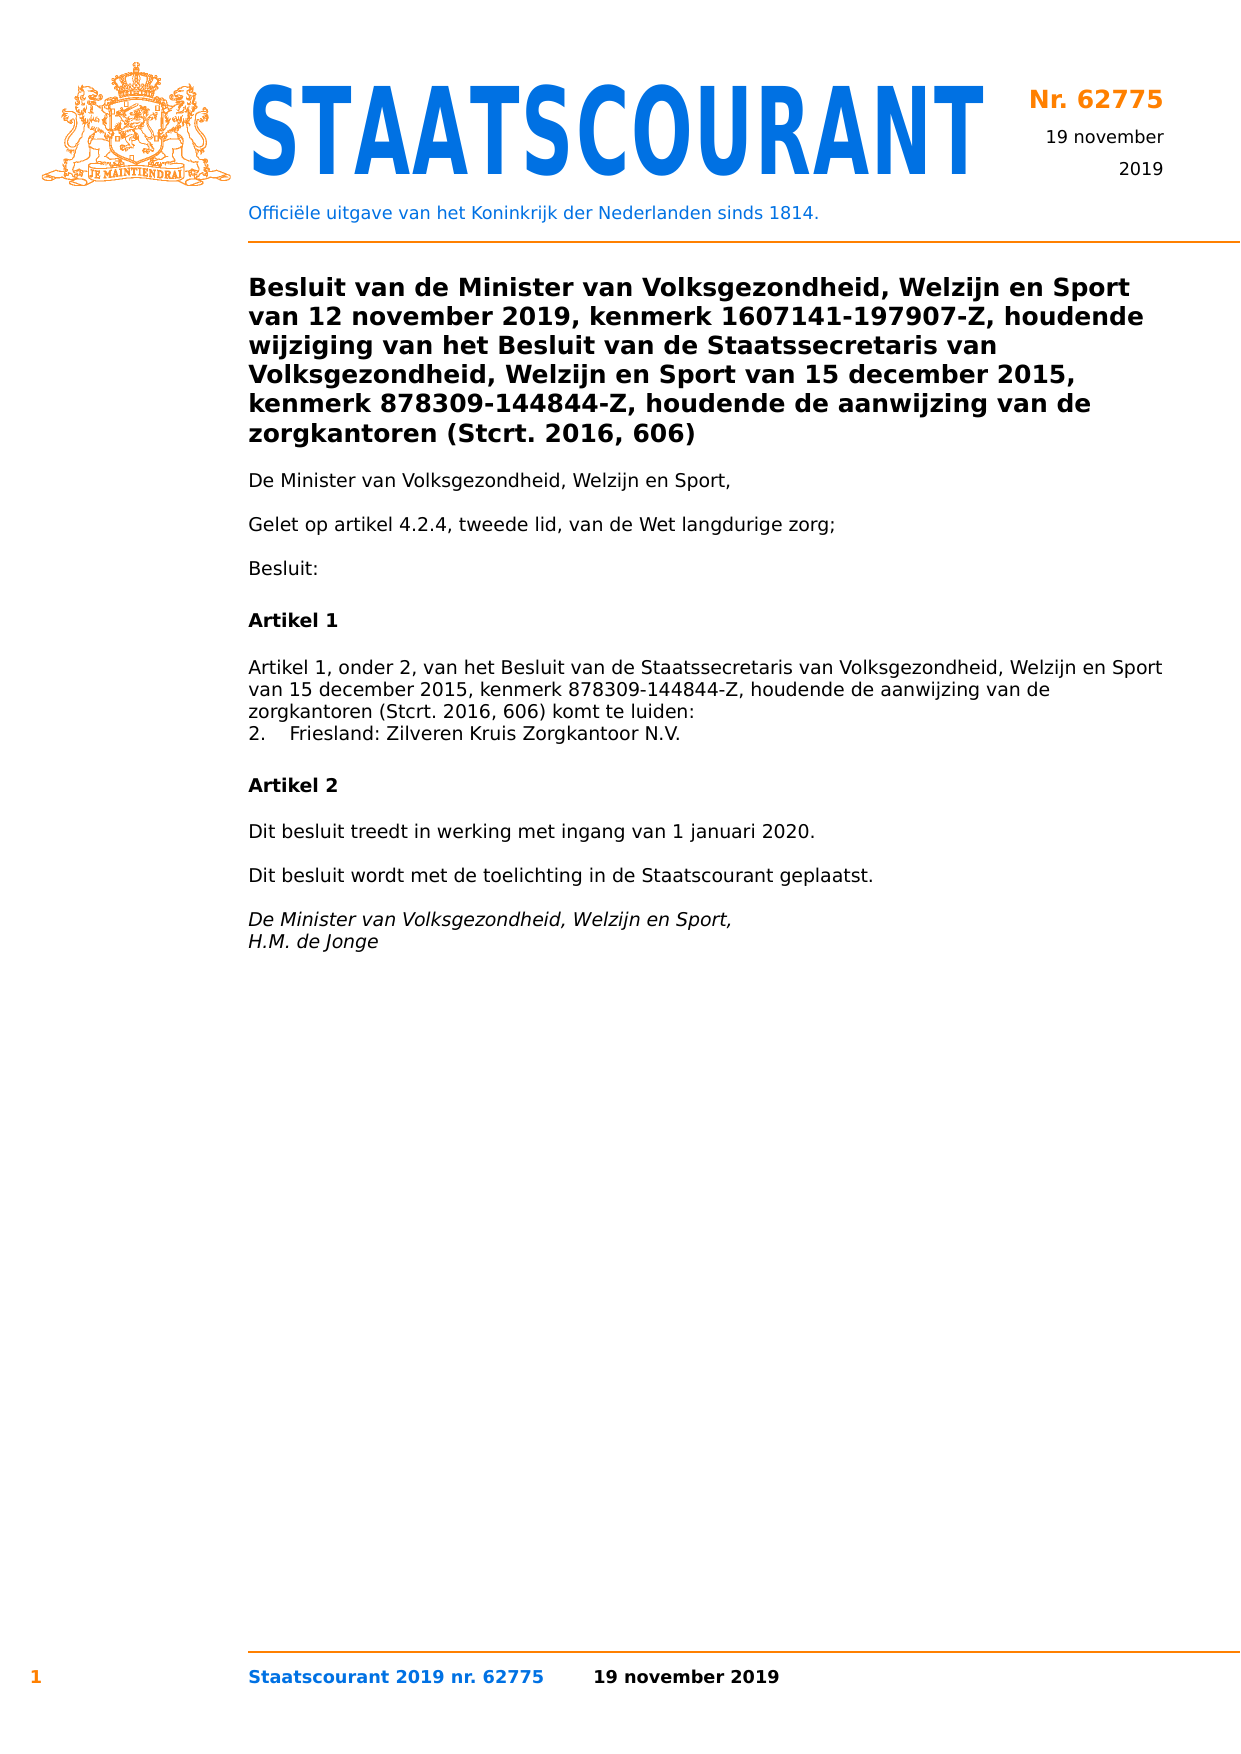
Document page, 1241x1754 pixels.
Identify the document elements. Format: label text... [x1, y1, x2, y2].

subtitle Artikel 1 [248, 609, 1163, 632]
text De Minister van Volksgezondheid, Welzijn en Sport, [248, 470, 1163, 492]
text Dit besluit treedt in werking met ingang van 1 januari 2020. [248, 821, 1163, 843]
table_cell 19 november [998, 121, 1240, 153]
subtitle Besluit van de Minister van Volksgezondheid, Welzijn en Sport van 12 november 2019, kenmerk 1607141-197907-Z, houdende wijziging van het Besluit van de Staatssecretaris van Volksgezondheid, Welzijn en Sport van 15 december 2015, kenmerk 878309-144844-Z, houdende de aanwijzing van de zorgkantoren (Stcrt. 2016, 606) [248, 273, 1163, 448]
table_header Nr. 62775 [998, 62, 1240, 121]
table_cell Officiële uitgave van het Koninkrijk der Nederlanden sinds 1814. [248, 203, 1240, 241]
text De Minister van Volksgezondheid, Welzijn en Sport, H.M. de Jonge [248, 909, 1163, 953]
subtitle Artikel 2 [248, 774, 1163, 796]
table_cell 2019 [998, 153, 1240, 203]
text Besluit: [248, 558, 1163, 579]
text Artikel 1, onder 2, van het Besluit van de Staatssecretaris van Volksgezondheid, Welzijn en Sport van 15 december 2015, kenmerk 878309-144844-Z, houdende de aanwijzing van de zorgkantoren (Stcrt. 2016, 606) komt te luiden: [248, 657, 1163, 722]
text Gelet op artikel 4.2.4, tweede lid, van de Wet langdurige zorg; [248, 514, 1163, 536]
text 2. Friesland: Zilveren Kruis Zorgkantoor N.V. [248, 722, 1163, 744]
picture [41, 62, 231, 186]
text Dit besluit wordt met de toelichting in de Staatscourant geplaatst. [248, 865, 1163, 887]
table_header STAATSCOURANT [248, 62, 998, 203]
table_header [25, 62, 248, 241]
